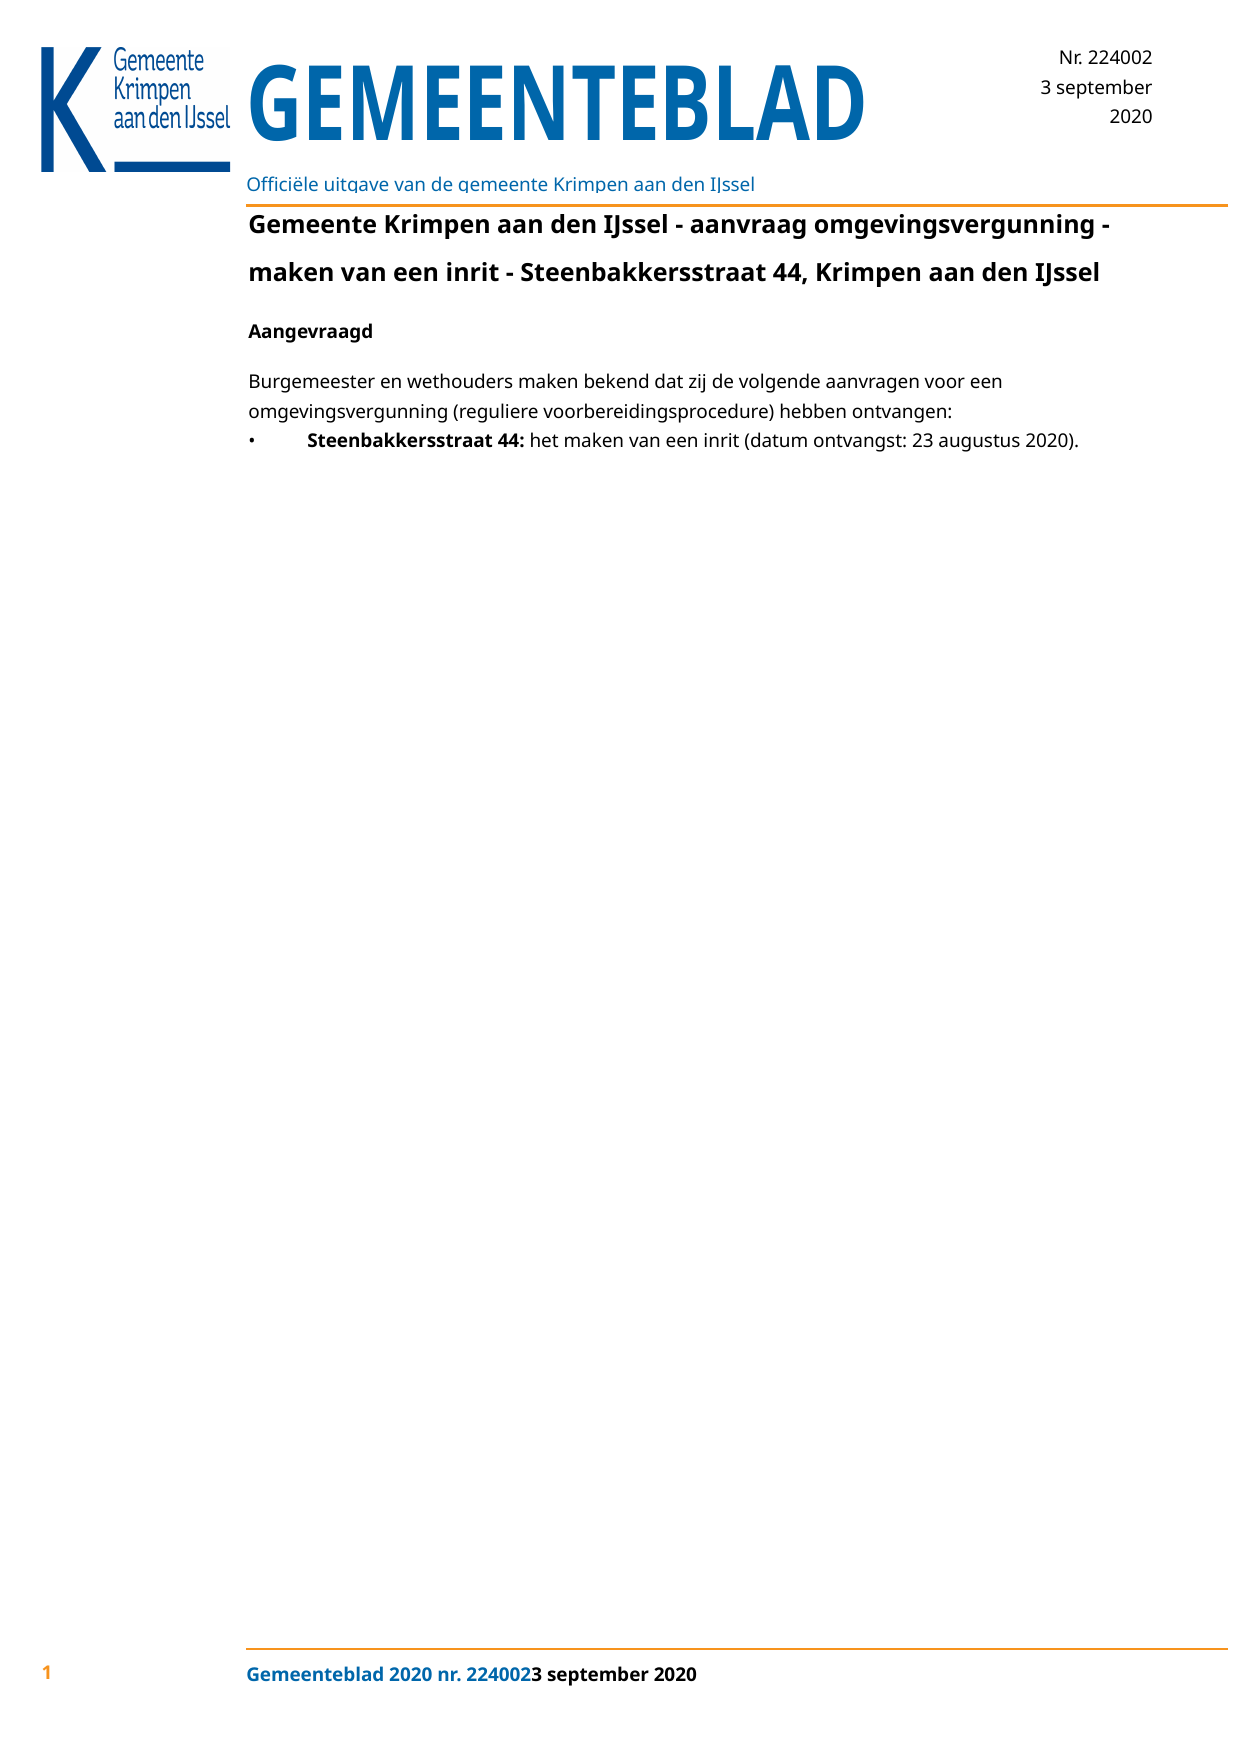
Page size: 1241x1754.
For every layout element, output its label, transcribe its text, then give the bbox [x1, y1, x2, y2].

picture [41, 47, 231, 172]
list Steenbakkersstraat 44: het maken van een inrit (datum ontvangst: 23 augustus 2020). [248, 427, 1152, 453]
text Gemeente Krimpen aan den IJssel - aanvraag omgevingsvergunning - maken van een inrit - Steenbakkersstraat 44, Krimpen aan den IJssel [248, 207, 1152, 288]
text Burgemeester en wethouders maken bekend dat zij de volgende aanvragen voor een omgevingsvergunning (reguliere voorbereidingsprocedure) hebben ontvangen: [248, 368, 1152, 424]
text Aangevraagd [248, 318, 1152, 344]
